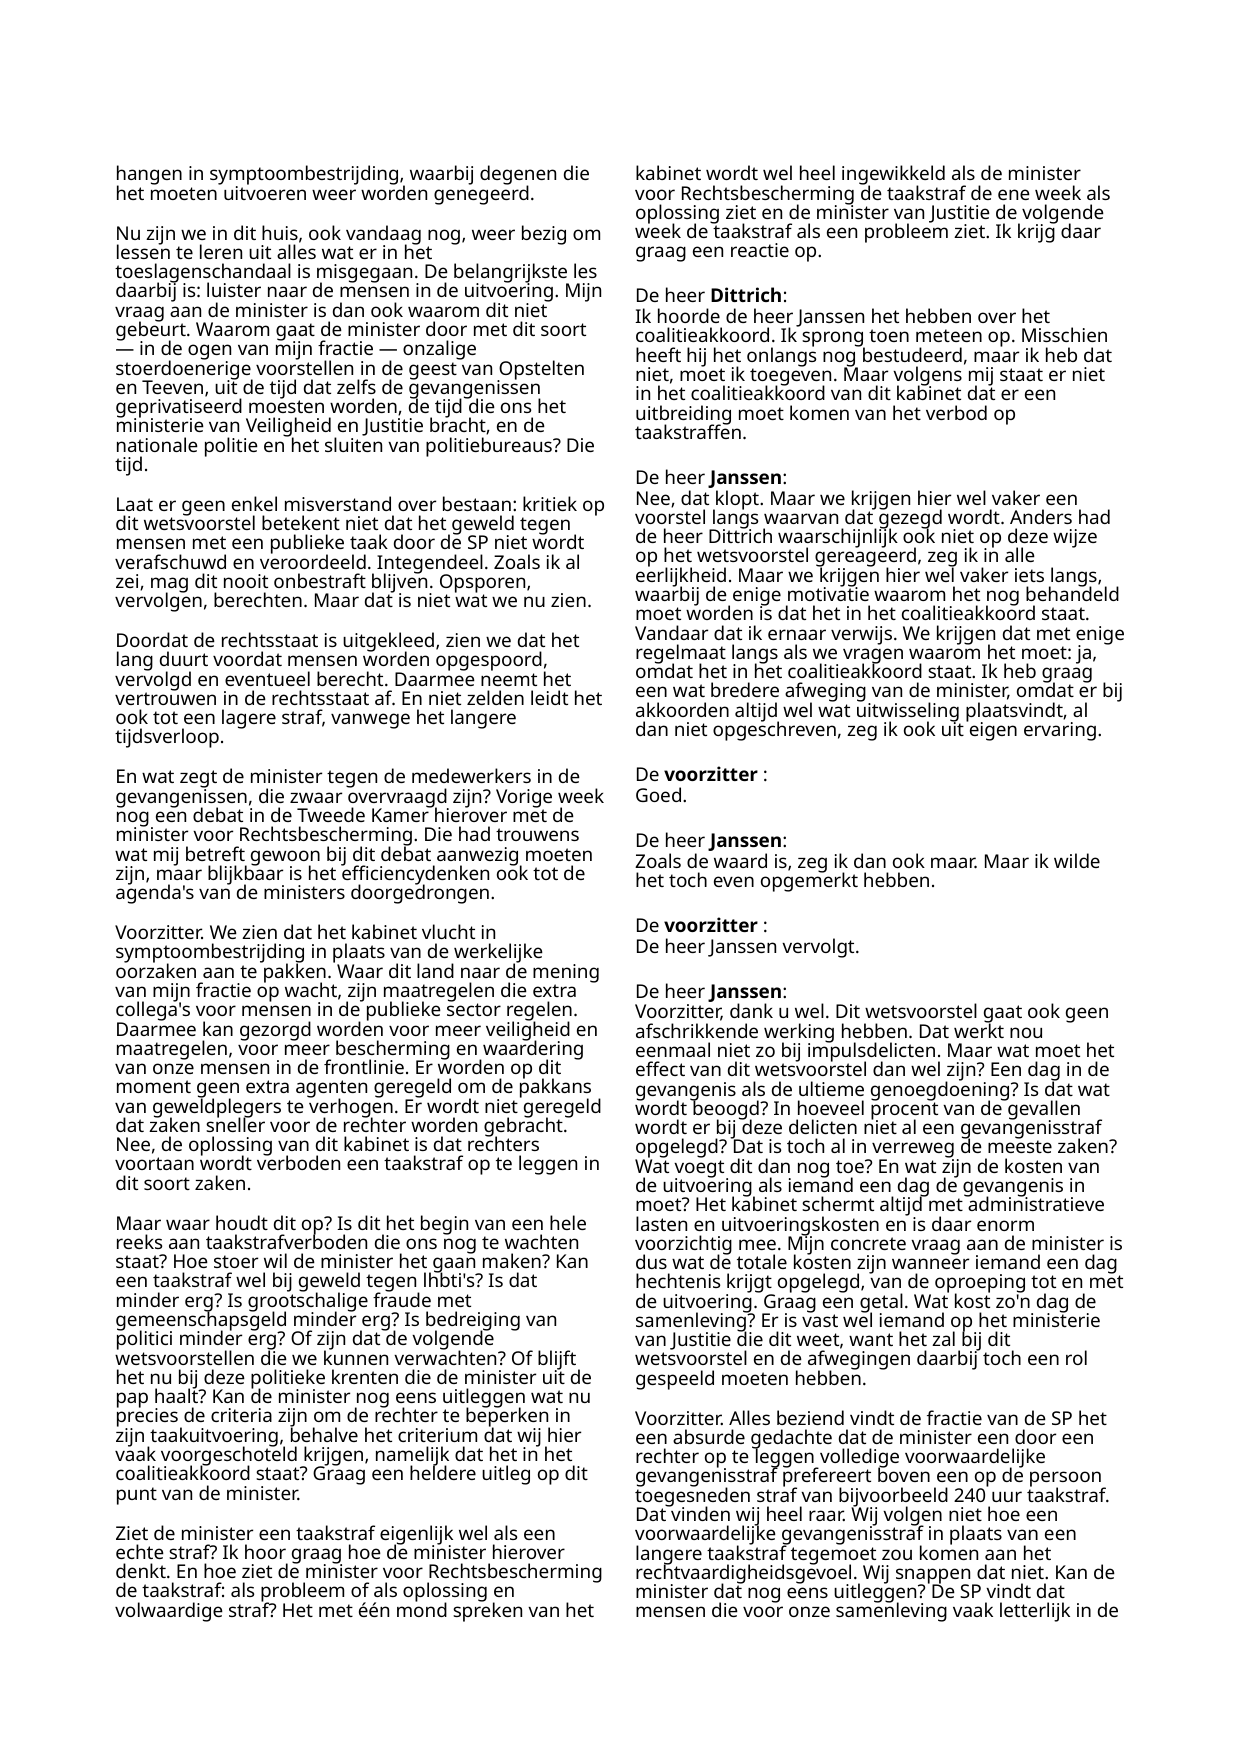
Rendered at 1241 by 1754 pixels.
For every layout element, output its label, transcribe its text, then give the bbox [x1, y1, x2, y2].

text Laat er geen enkel misverstand over bestaan: kritiek op dit wetsvoorstel betekent niet dat het geweld tegen mensen met een publieke taak door de SP niet wordt verafschuwd en veroordeeld. Integendeel. Zoals ik al zei, mag dit nooit onbestraft blijven. Opsporen, vervolgen, berechten. Maar dat is niet wat we nu zien. [115, 496, 605, 611]
text De heer Janssen vervolgt. [635, 938, 1125, 957]
text Nu zijn we in dit huis, ook vandaag nog, weer bezig om lessen te leren uit alles wat er in het toeslagenschandaal is misgegaan. De belangrijkste les daarbij is: luister naar de mensen in de uitvoering. Mijn vraag aan de minister is dan ook waarom dit niet gebeurt. Waarom gaat de minister door met dit soort — in de ogen van mijn fractie — onzalige stoerdoenerige voorstellen in de geest van Opstelten en Teeven, uit de tijd dat zelfs de gevangenissen geprivatiseerd moesten worden, de tijd die ons het ministerie van Veiligheid en Justitie bracht, en de nationale politie en het sluiten van politiebureaus? Die tijd. [115, 224, 605, 475]
text Doordat de rechtsstaat is uitgekleed, zien we dat het lang duurt voordat mensen worden opgespoord, vervolgd en eventueel berecht. Daarmee neemt het vertrouwen in de rechtsstaat af. En niet zelden leidt het ook tot een lagere straf, vanwege het langere tijdsverloop. [115, 632, 605, 748]
text Voorzitter. We zien dat het kabinet vlucht in symptoombestrijding in plaats van de werkelijke oorzaken aan te pakken. Waar dit land naar de mening van mijn fractie op wacht, zijn maatregelen die extra collega's voor mensen in de publieke sector regelen. Daarmee kan gezorgd worden voor meer veiligheid en maatregelen, voor meer bescherming en waardering van onze mensen in de frontlinie. Er worden op dit moment geen extra agenten geregeld om de pakkans van geweldplegers te verhogen. Er wordt niet geregeld dat zaken sneller voor de rechter worden gebracht. Nee, de oplossing van dit kabinet is dat rechters voortaan wordt verboden een taakstraf op te leggen in dit soort zaken. [115, 924, 605, 1194]
text hangen in symptoombestrijding, waarbij degenen die het moeten uitvoeren weer worden genegeerd. [115, 165, 605, 204]
text De voorzitter : [635, 761, 1125, 787]
text kabinet wordt wel heel ingewikkeld als de minister voor Rechtsbescherming de taakstraf de ene week als oplossing ziet en de minister van Justitie de volgende week de taakstraf als een probleem ziet. Ik krijg daar graag een reactie op. [635, 165, 1125, 262]
text Nee, dat klopt. Maar we krijgen hier wel vaker een voorstel langs waarvan dat gezegd wordt. Anders had de heer Dittrich waarschijnlijk ook niet op deze wijze op het wetsvoorstel gereageerd, zeg ik in alle eerlijkheid. Maar we krijgen hier wel vaker iets langs, waarbij de enige motivatie waarom het nog behandeld moet worden is dat het in het coalitieakkoord staat. Vandaar dat ik ernaar verwijs. We krijgen dat met enige regelmaat langs als we vragen waarom het moet: ja, omdat het in het coalitieakkoord staat. Ik heb graag een wat bredere afweging van de minister, omdat er bij akkoorden altijd wel wat uitwisseling plaatsvindt, al dan niet opgeschreven, zeg ik ook uit eigen ervaring. [635, 490, 1125, 740]
text De heer Dittrich: [635, 282, 1125, 308]
text Maar waar houdt dit op? Is dit het begin van een hele reeks aan taakstrafverboden die ons nog te wachten staat? Hoe stoer wil de minister het gaan maken? Kan een taakstraf wel bij geweld tegen lhbti's? Is dat minder erg? Is grootschalige fraude met gemeenschapsgeld minder erg? Is bedreiging van politici minder erg? Of zijn dat de volgende wetsvoorstellen die we kunnen verwachten? Of blijft het nu bij deze politieke krenten die de minister uit de pap haalt? Kan de minister nog eens uitleggen wat nu precies de criteria zijn om de rechter te beperken in zijn taakuitvoering, behalve het criterium dat wij hier vaak voorgeschoteld krijgen, namelijk dat het in het coalitieakkoord staat? Graag een heldere uitleg op dit punt van de minister. [115, 1215, 605, 1504]
text Zoals de waard is, zeg ik dan ook maar. Maar ik wilde het toch even opgemerkt hebben. [635, 853, 1125, 891]
text Voorzitter, dank u wel. Dit wetsvoorstel gaat ook geen afschrikkende werking hebben. Dat werkt nou eenmaal niet zo bij impulsdelicten. Maar wat moet het effect van dit wetsvoorstel dan wel zijn? Een dag in de gevangenis als de ultieme genoegdoening? Is dat wat wordt beoogd? In hoeveel procent van de gevallen wordt er bij deze delicten niet al een gevangenisstraf opgelegd? Dat is toch al in verreweg de meeste zaken? Wat voegt dit dan nog toe? En wat zijn de kosten van de uitvoering als iemand een dag de gevangenis in moet? Het kabinet schermt altijd met administratieve lasten en uitvoeringskosten en is daar enorm voorzichtig mee. Mijn concrete vraag aan de minister is dus wat de totale kosten zijn wanneer iemand een dag hechtenis krijgt opgelegd, van de oproeping tot en met de uitvoering. Graag een getal. Wat kost zo'n dag de samenleving? Er is vast wel iemand op het ministerie van Justitie die dit weet, want het zal bij dit wetsvoorstel en de afwegingen daarbij toch een rol gespeeld moeten hebben. [635, 1003, 1125, 1389]
text De heer Janssen: [635, 827, 1125, 853]
text De heer Janssen: [635, 464, 1125, 490]
text De voorzitter : [635, 912, 1125, 938]
text Ik hoorde de heer Janssen het hebben over het coalitieakkoord. Ik sprong toen meteen op. Misschien heeft hij het onlangs nog bestudeerd, maar ik heb dat niet, moet ik toegeven. Maar volgens mij staat er niet in het coalitieakkoord van dit kabinet dat er een uitbreiding moet komen van het verbod op taakstraffen. [635, 308, 1125, 443]
text Ziet de minister een taakstraf eigenlijk wel als een echte straf? Ik hoor graag hoe de minister hierover denkt. En hoe ziet de minister voor Rechtsbescherming de taakstraf: als probleem of als oplossing en volwaardige straf? Het met één mond spreken van het [115, 1524, 605, 1621]
text En wat zegt de minister tegen de medewerkers in de gevangenissen, die zwaar overvraagd zijn? Vorige week nog een debat in de Tweede Kamer hierover met de minister voor Rechtsbescherming. Die had trouwens wat mij betreft gewoon bij dit debat aanwezig moeten zijn, maar blijkbaar is het efficiencydenken ook tot de agenda's van de ministers doorgedrongen. [115, 768, 605, 903]
text De heer Janssen: [635, 978, 1125, 1003]
text Goed. [635, 787, 1125, 806]
text Voorzitter. Alles beziend vindt de fractie van de SP het een absurde gedachte dat de minister een door een rechter op te leggen volledige voorwaardelijke gevangenisstraf prefereert boven een op de persoon toegesneden straf van bijvoorbeeld 240 uur taakstraf. Dat vinden wij heel raar. Wij volgen niet hoe een voorwaardelijke gevangenisstraf in plaats van een langere taakstraf tegemoet zou komen aan het rechtvaardigheidsgevoel. Wij snappen dat niet. Kan de minister dat nog eens uitleggen? De SP vindt dat mensen die voor onze samenleving vaak letterlijk in de [635, 1410, 1125, 1622]
